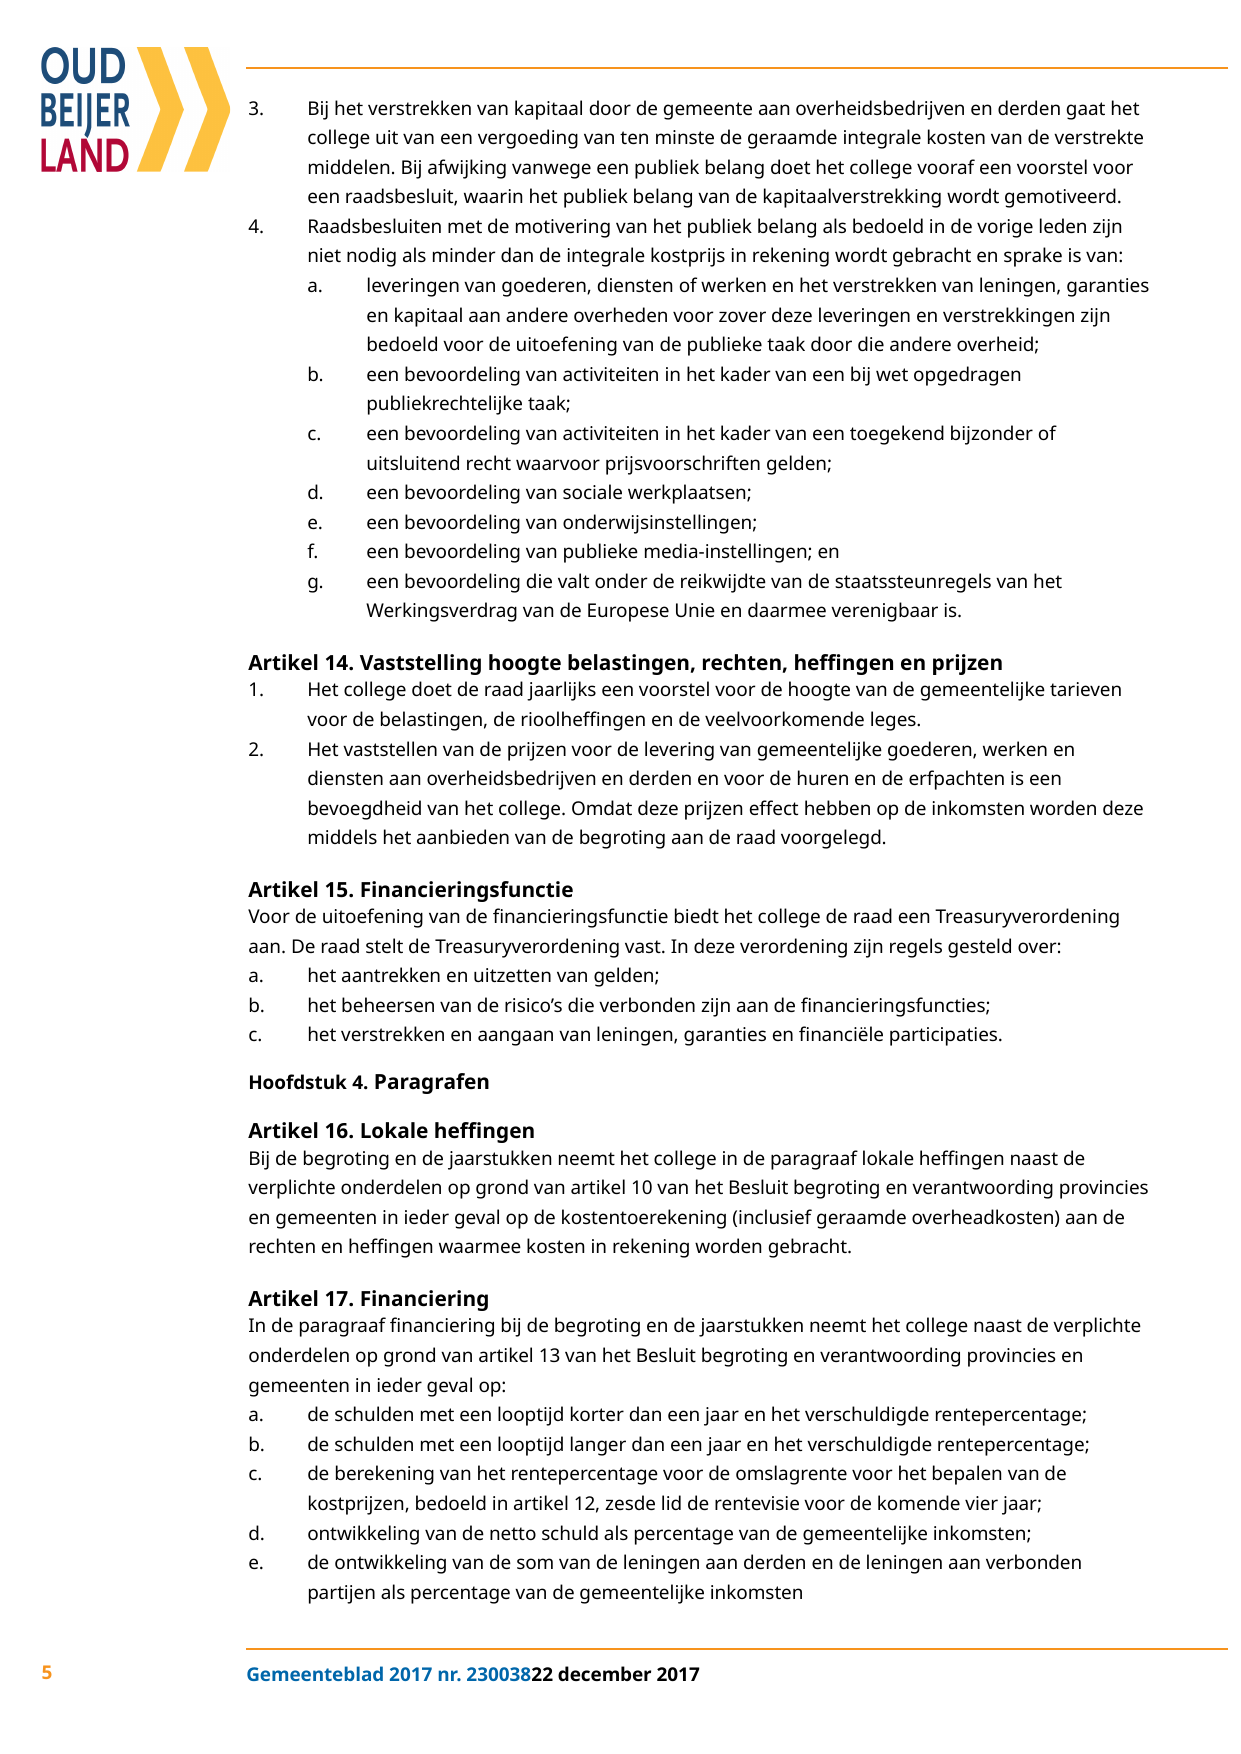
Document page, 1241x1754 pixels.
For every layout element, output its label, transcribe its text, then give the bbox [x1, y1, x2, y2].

text Artikel 17. Financiering [248, 1284, 1152, 1313]
text Artikel 15. Financieringsfunctie [248, 875, 1152, 903]
list Het vaststellen van de prijzen voor de levering van gemeentelijke goederen, werken en diensten aan overheidsbedrijven en derden en voor de huren en de erfpachten is een bevoegdheid van het college. Omdat deze prijzen effect hebben op de inkomsten worden deze middels het aanbieden van de begroting aan de raad voorgelegd. [248, 736, 1152, 850]
picture [41, 47, 231, 172]
list Het college doet de raad jaarlijks een voorstel voor de hoogte van de gemeentelijke tarieven voor de belastingen, de rioolheffingen en de veelvoorkomende leges. [248, 677, 1152, 732]
list een bevoordeling van activiteiten in het kader van een toegekend bijzonder of uitsluitend recht waarvoor prijsvoorschriften gelden; [307, 420, 1152, 476]
list de ontwikkeling van de som van de leningen aan derden en de leningen aan verbonden partijen als percentage van de gemeentelijke inkomsten [248, 1549, 1152, 1604]
list het verstrekken en aangaan van leningen, garanties en financiële participaties. [248, 1022, 1152, 1047]
text Bij de begroting en de jaarstukken neemt het college in de paragraaf lokale heffingen naast de verplichte onderdelen op grond van artikel 10 van het Besluit begroting en verantwoording provincies en gemeenten in ieder geval op de kostentoerekening (inclusief geraamde overheadkosten) aan de rechten en heffingen waarmee kosten in rekening worden gebracht. [248, 1145, 1152, 1259]
list een bevoordeling die valt onder de reikwijdte van de staatssteunregels van het Werkingsverdrag van de Europese Unie en daarmee verenigbaar is. [307, 568, 1152, 623]
list leveringen van goederen, diensten of werken en het verstrekken van leningen, garanties en kapitaal aan andere overheden voor zover deze leveringen en verstrekkingen zijn bedoeld voor de uitoefening van de publieke taak door die andere overheid; [307, 272, 1152, 357]
list de schulden met een looptijd langer dan een jaar en het verschuldigde rentepercentage; [248, 1431, 1152, 1457]
text Artikel 14. Vaststelling hoogte belastingen, rechten, heffingen en prijzen [248, 648, 1152, 677]
list een bevoordeling van sociale werkplaatsen; [307, 479, 1152, 505]
list een bevoordeling van publieke media-instellingen; en [307, 538, 1152, 564]
text Voor de uitoefening van de financieringsfunctie biedt het college de raad een Treasuryverordening aan. De raad stelt de Treasuryverordening vast. In deze verordening zijn regels gesteld over: [248, 903, 1152, 959]
list de schulden met een looptijd korter dan een jaar en het verschuldigde rentepercentage; [248, 1401, 1152, 1427]
list het beheersen van de risico’s die verbonden zijn aan de financieringsfuncties; [248, 992, 1152, 1018]
list een bevoordeling van activiteiten in het kader van een bij wet opgedragen publiekrechtelijke taak; [307, 361, 1152, 416]
list een bevoordeling van onderwijsinstellingen; [307, 509, 1152, 535]
list de berekening van het rentepercentage voor de omslagrente voor het bepalen van de kostprijzen, bedoeld in artikel 12, zesde lid de rentevisie voor de komende vier jaar; [248, 1461, 1152, 1516]
text Hoofdstuk 4. Paragrafen [248, 1067, 1152, 1096]
list ontwikkeling van de netto schuld als percentage van de gemeentelijke inkomsten; [248, 1520, 1152, 1545]
text In de paragraaf financiering bij de begroting en de jaarstukken neemt het college naast de verplichte onderdelen op grond van artikel 13 van het Besluit begroting en verantwoording provincies en gemeenten in ieder geval op: [248, 1313, 1152, 1397]
list het aantrekken en uitzetten van gelden; [248, 962, 1152, 988]
list Raadsbesluiten met de motivering van het publiek belang als bedoeld in de vorige leden zijn niet nodig als minder dan de integrale kostprijs in rekening wordt gebracht en sprake is van: [248, 213, 1152, 268]
text Artikel 16. Lokale heffingen [248, 1117, 1152, 1145]
list Bij het verstrekken van kapitaal door de gemeente aan overheidsbedrijven en derden gaat het college uit van een vergoeding van ten minste de geraamde integrale kosten van de verstrekte middelen. Bij afwijking vanwege een publiek belang doet het college vooraf een voorstel voor een raadsbesluit, waarin het publiek belang van de kapitaalverstrekking wordt gemotiveerd. [248, 95, 1152, 209]
